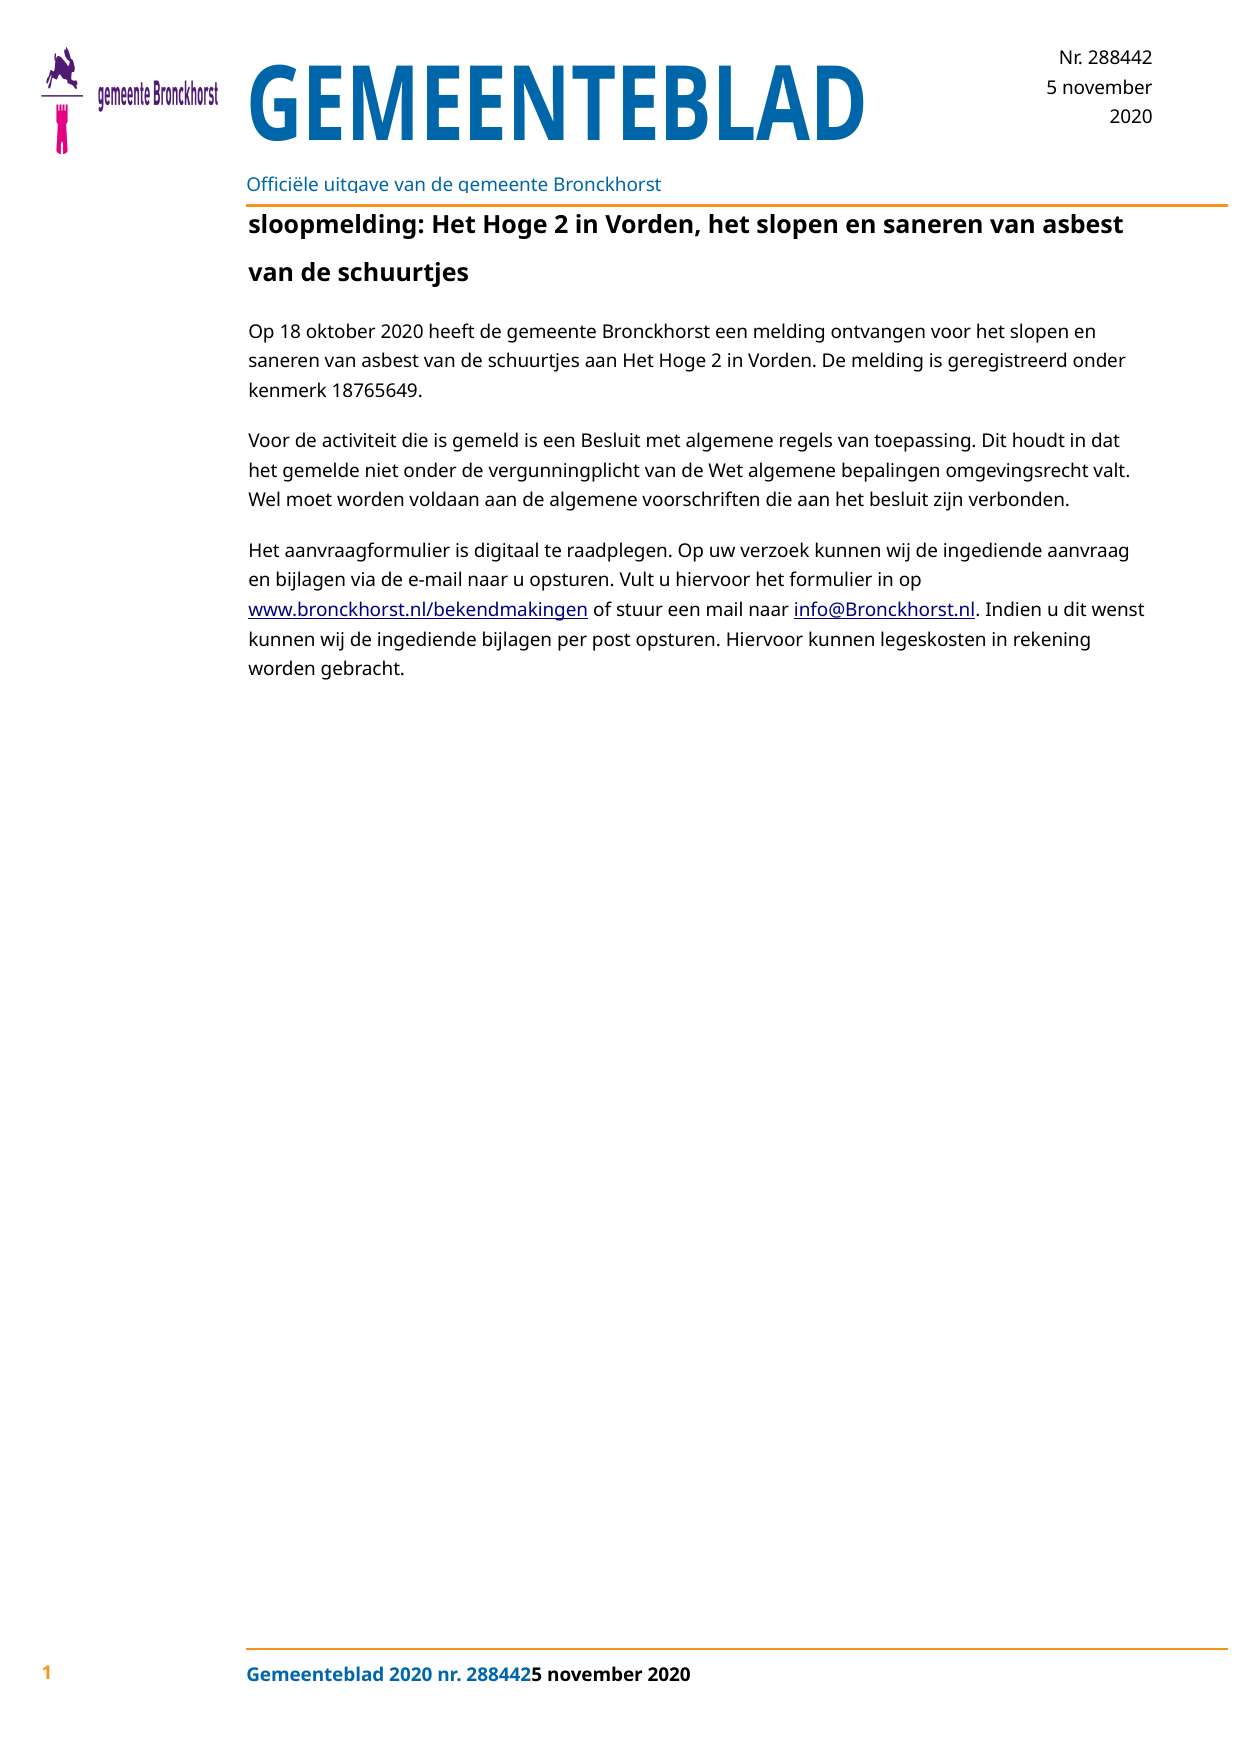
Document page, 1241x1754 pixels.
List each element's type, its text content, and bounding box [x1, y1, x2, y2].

picture [41, 47, 231, 172]
text Voor de activiteit die is gemeld is een Besluit met algemene regels van toepassing. Dit houdt in dat het gemelde niet onder de vergunningplicht van de Wet algemene bepalingen omgevingsrecht valt. Wel moet worden voldaan aan de algemene voorschriften die aan het besluit zijn verbonden. [248, 427, 1152, 512]
text Op 18 oktober 2020 heeft de gemeente Bronckhorst een melding ontvangen voor het slopen en saneren van asbest van de schuurtjes aan Het Hoge 2 in Vorden. De melding is geregistreerd onder kenmerk 18765649. [248, 318, 1152, 403]
text Het aanvraagformulier is digitaal te raadplegen. Op uw verzoek kunnen wij de ingediende aanvraag en bijlagen via de e-mail naar u opsturen. Vult u hiervoor het formulier in op www.bronckhorst.nl/bekendmakingen of stuur een mail naar info@Bronckhorst.nl. Indien u dit wenst kunnen wij de ingediende bijlagen per post opsturen. Hiervoor kunnen legeskosten in rekening worden gebracht. [248, 537, 1152, 681]
text sloopmelding: Het Hoge 2 in Vorden, het slopen en saneren van asbest van de schuurtjes [248, 207, 1152, 288]
